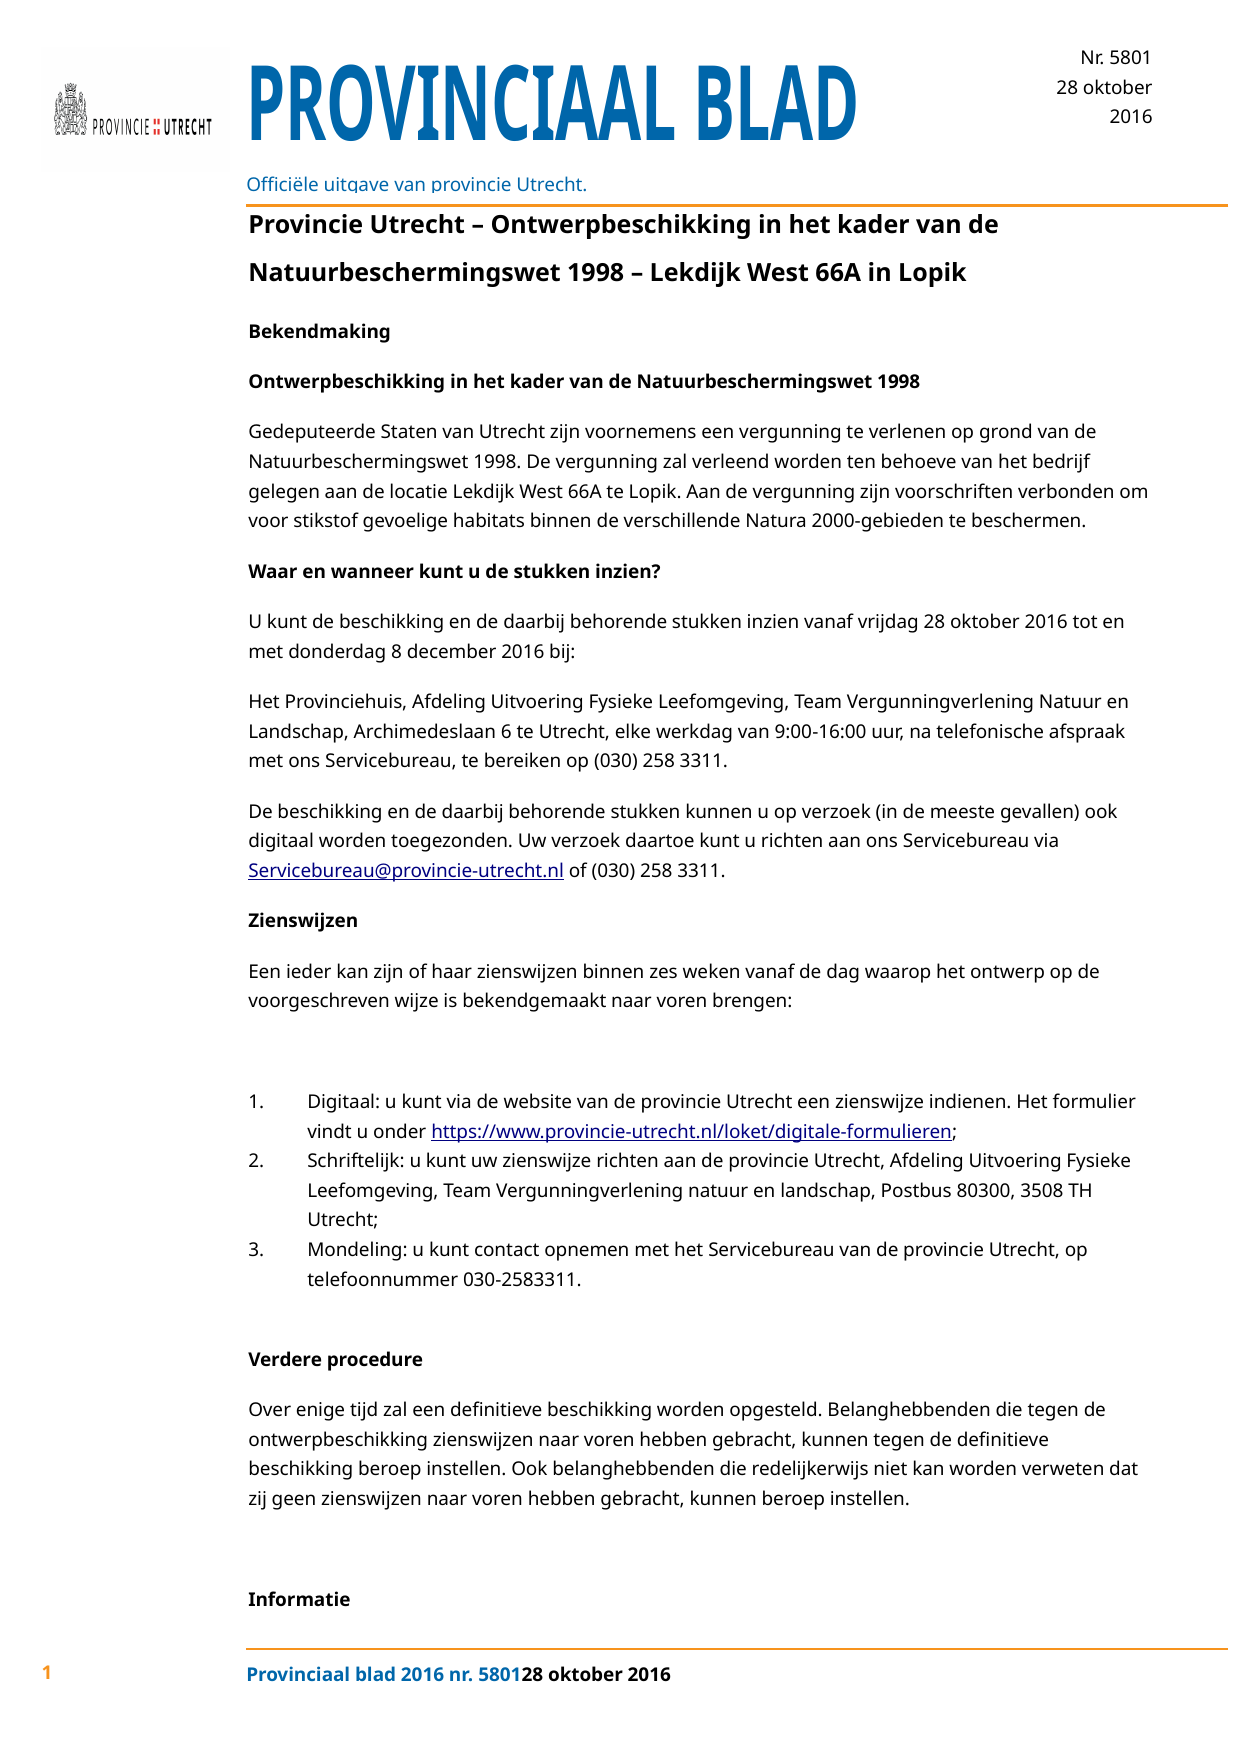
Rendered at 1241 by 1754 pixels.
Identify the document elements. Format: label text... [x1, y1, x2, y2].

list Digitaal: u kunt via de website van de provincie Utrecht een zienswijze indienen. Het formulier vindt u onder https://www.provincie-utrecht.nl/loket/digitale-formulieren; [248, 1088, 1152, 1144]
text De beschikking en de daarbij behorende stukken kunnen u op verzoek (in de meeste gevallen) ook digitaal worden toegezonden. Uw verzoek daartoe kunt u richten aan ons Servicebureau via Servicebureau@provincie-utrecht.nl of (030) 258 3311. [248, 798, 1152, 883]
text Provincie Utrecht – Ontwerpbeschikking in het kader van de Natuurbeschermingswet 1998 – Lekdijk West 66A in Lopik [248, 207, 1152, 288]
text Een ieder kan zijn of haar zienswijzen binnen zes weken vanaf de dag waarop het ontwerp op de voorgeschreven wijze is bekendgemaakt naar voren brengen: [248, 958, 1152, 1013]
text Over enige tijd zal een definitieve beschikking worden opgesteld. Belanghebbenden die tegen de ontwerpbeschikking zienswijzen naar voren hebben gebracht, kunnen tegen de definitieve beschikking beroep instellen. Ook belanghebbenden die redelijkerwijs niet kan worden verweten dat zij geen zienswijzen naar voren hebben gebracht, kunnen beroep instellen. [248, 1396, 1152, 1511]
picture [41, 47, 231, 172]
text Het Provinciehuis, Afdeling Uitvoering Fysieke Leefomgeving, Team Vergunningverlening Natuur en Landschap, Archimedeslaan 6 te Utrecht, elke werkdag van 9:00‑16:00 uur, na telefonische afspraak met ons Servicebureau, te bereiken op (030) 258 3311. [248, 688, 1152, 773]
text Gedeputeerde Staten van Utrecht zijn voornemens een vergunning te verlenen op grond van de Natuurbeschermingswet 1998. De vergunning zal verleend worden ten behoeve van het bedrijf gelegen aan de locatie Lekdijk West 66A te Lopik. Aan de vergunning zijn voorschriften verbonden om voor stikstof gevoelige habitats binnen de verschillende Natura 2000-gebieden te beschermen. [248, 419, 1152, 533]
list Mondeling: u kunt contact opnemen met het Servicebureau van de provincie Utrecht, op telefoonnummer 030-2583311. [248, 1236, 1152, 1292]
text Waar en wanneer kunt u de stukken inzien? [248, 558, 1152, 584]
text Bekendmaking [248, 318, 1152, 344]
text Informatie [248, 1586, 1152, 1612]
list Schriftelijk: u kunt uw zienswijze richten aan de provincie Utrecht, Afdeling Uitvoering Fysieke Leefomgeving, Team Vergunningverlening natuur en landschap, Postbus 80300, 3508 TH Utrecht; [248, 1147, 1152, 1232]
text Ontwerpbeschikking in het kader van de Natuurbeschermingswet 1998 [248, 368, 1152, 394]
text Verdere procedure [248, 1346, 1152, 1372]
text U kunt de beschikking en de daarbij behorende stukken inzien vanaf vrijdag 28 oktober 2016 tot en met donderdag 8 december 2016 bij: [248, 608, 1152, 664]
text Zienswijzen [248, 907, 1152, 933]
